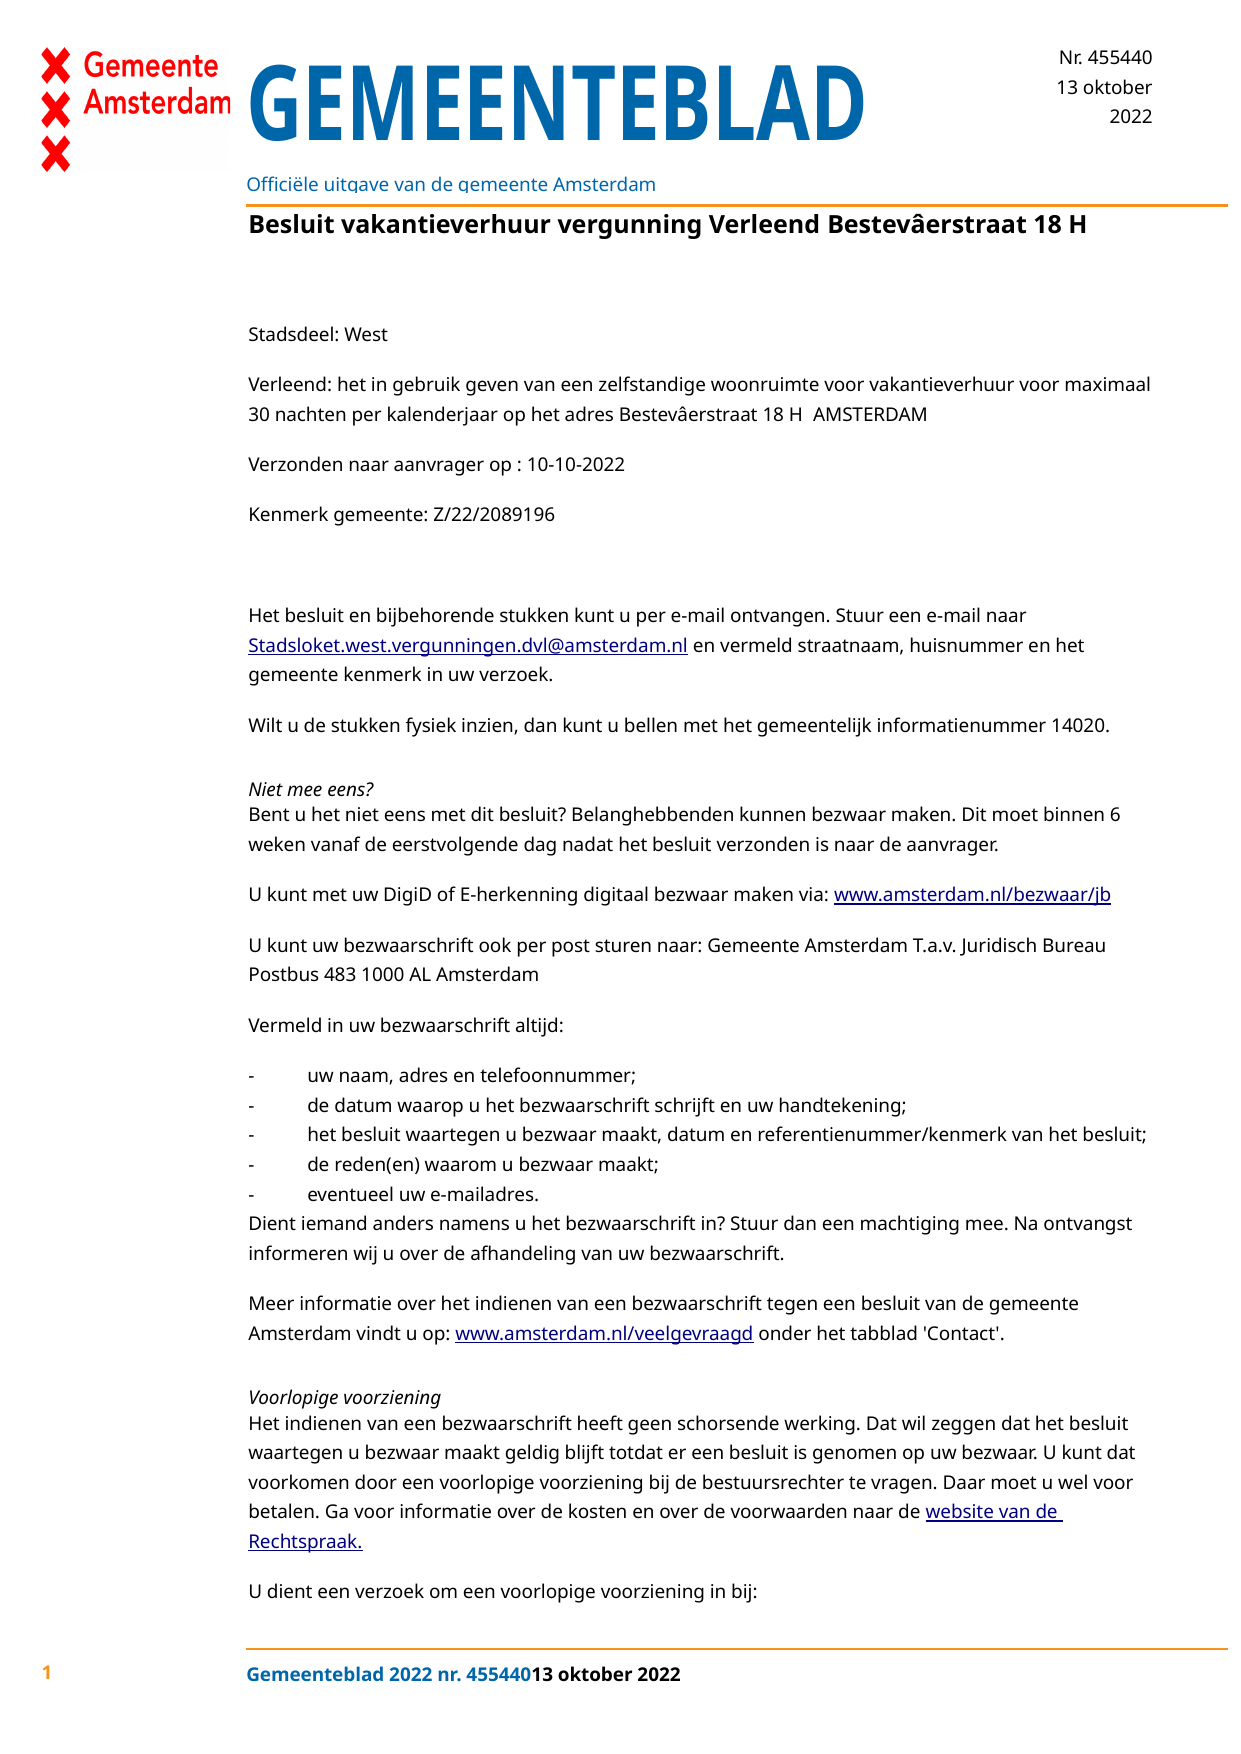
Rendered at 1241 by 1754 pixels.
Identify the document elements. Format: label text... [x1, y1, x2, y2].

text U dient een verzoek om een voorlopige voorziening in bij: [248, 1578, 1152, 1604]
text Besluit vakantieverhuur vergunning Verleend Bestevâerstraat 18 H [248, 207, 1152, 241]
text Stadsdeel: West [248, 321, 1152, 346]
picture [41, 47, 231, 172]
list eventueel uw e-mailadres. [248, 1181, 1152, 1207]
list het besluit waartegen u bezwaar maakt, datum en referentienummer/kenmerk van het besluit; [248, 1122, 1152, 1147]
text Het indienen van een bezwaarschrift heeft geen schorsende werking. Dat wil zeggen dat het besluit waartegen u bezwaar maakt geldig blijft totdat er een besluit is genomen op uw bezwaar. U kunt dat voorkomen door een voorlopige voorziening bij de bestuursrechter te vragen. Daar moet u wel voor betalen. Ga voor informatie over de kosten en over de voorwaarden naar de website van de Rechtspraak. [248, 1410, 1152, 1554]
text Voorlopige voorziening [248, 1384, 1152, 1410]
text Verleend: het in gebruik geven van een zelfstandige woonruimte voor vakantieverhuur voor maximaal 30 nachten per kalenderjaar op het adres Bestevâerstraat 18 H AMSTERDAM [248, 371, 1152, 426]
text U kunt met uw DigiD of E-herkenning digitaal bezwaar maken via: www.amsterdam.nl/bezwaar/jb [248, 882, 1152, 907]
text Dient iemand anders namens u het bezwaarschrift in? Stuur dan een machtiging mee. Na ontvangst informeren wij u over de afhandeling van uw bezwaarschrift. [248, 1210, 1152, 1266]
text Meer informatie over het indienen van een bezwaarschrift tegen een besluit van de gemeente Amsterdam vindt u op: www.amsterdam.nl/veelgevraagd onder het tabblad 'Contact'. [248, 1290, 1152, 1346]
text Het besluit en bijbehorende stukken kunt u per e-mail ontvangen. Stuur een e-mail naar Stadsloket.west.vergunningen.dvl@amsterdam.nl en vermeld straatnaam, huisnummer en het gemeente kenmerk in uw verzoek. [248, 602, 1152, 687]
text Vermeld in uw bezwaarschrift altijd: [248, 1012, 1152, 1038]
text Kenmerk gemeente: Z/22/2089196 [248, 502, 1152, 527]
list uw naam, adres en telefoonnummer; [248, 1062, 1152, 1088]
text Wilt u de stukken fysiek inzien, dan kunt u bellen met het gemeentelijk informatienummer 14020. [248, 712, 1152, 738]
text Verzonden naar aanvrager op : 10-10-2022 [248, 451, 1152, 477]
list de reden(en) waarom u bezwaar maakt; [248, 1151, 1152, 1177]
text Bent u het niet eens met dit besluit? Belanghebbenden kunnen bezwaar maken. Dit moet binnen 6 weken vanaf de eerstvolgende dag nadat het besluit verzonden is naar de aanvrager. [248, 802, 1152, 857]
text Niet mee eens? [248, 776, 1152, 802]
text U kunt uw bezwaarschrift ook per post sturen naar: Gemeente Amsterdam T.a.v. Juridisch Bureau Postbus 483 1000 AL Amsterdam [248, 932, 1152, 987]
list de datum waarop u het bezwaarschrift schrijft en uw handtekening; [248, 1092, 1152, 1118]
